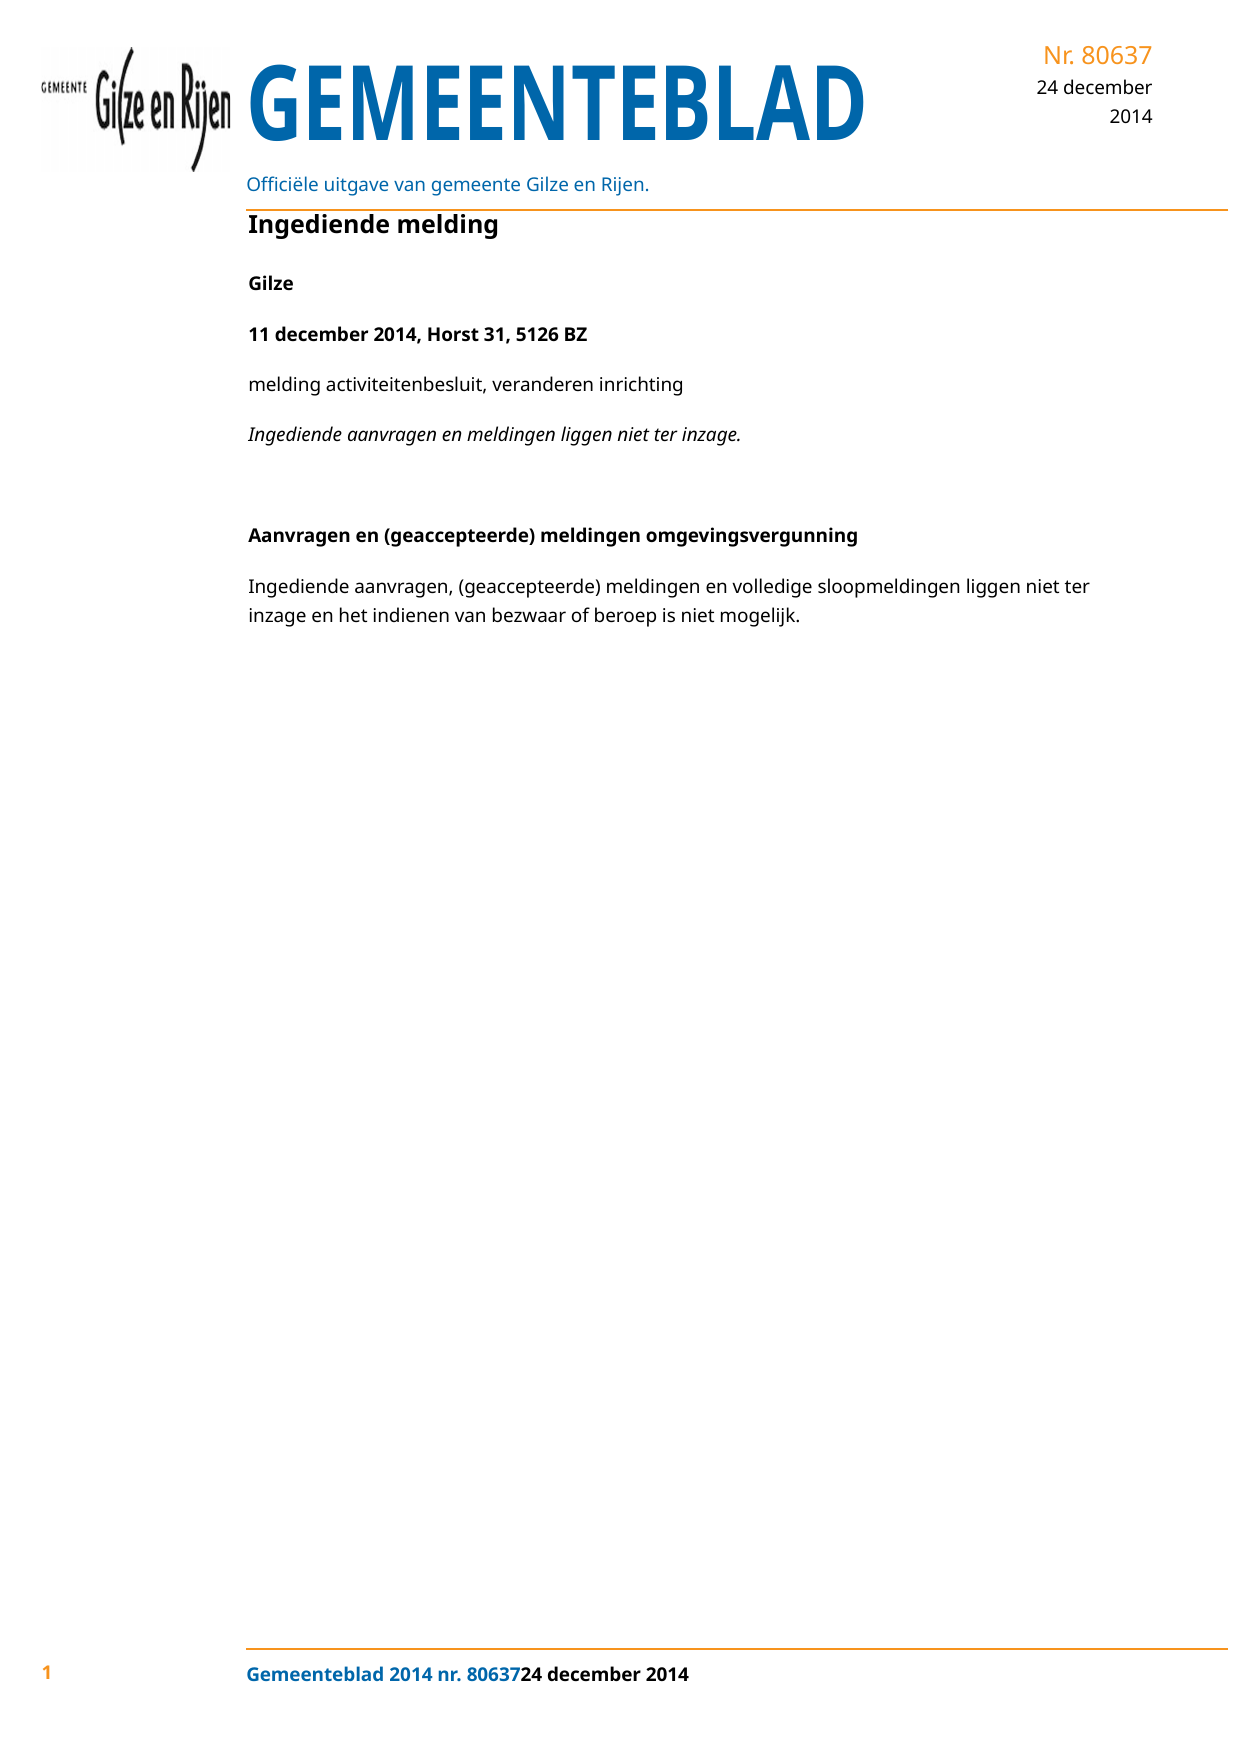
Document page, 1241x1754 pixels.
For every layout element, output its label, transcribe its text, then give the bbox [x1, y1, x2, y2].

text Ingediende aanvragen en meldingen liggen niet ter inzage. [248, 422, 1152, 447]
text 11 december 2014, Horst 31, 5126 BZ [248, 321, 1152, 346]
text Aanvragen en (geaccepteerde) meldingen omgevingsvergunning [248, 522, 1152, 548]
picture [41, 47, 231, 172]
text Gilze [248, 270, 1152, 296]
text melding activiteitenbesluit, veranderen inrichting [248, 371, 1152, 397]
text Ingediende melding [248, 211, 1152, 241]
text Ingediende aanvragen, (geaccepteerde) meldingen en volledige sloopmeldingen liggen niet ter inzage en het indienen van bezwaar of beroep is niet mogelijk. [248, 573, 1152, 628]
